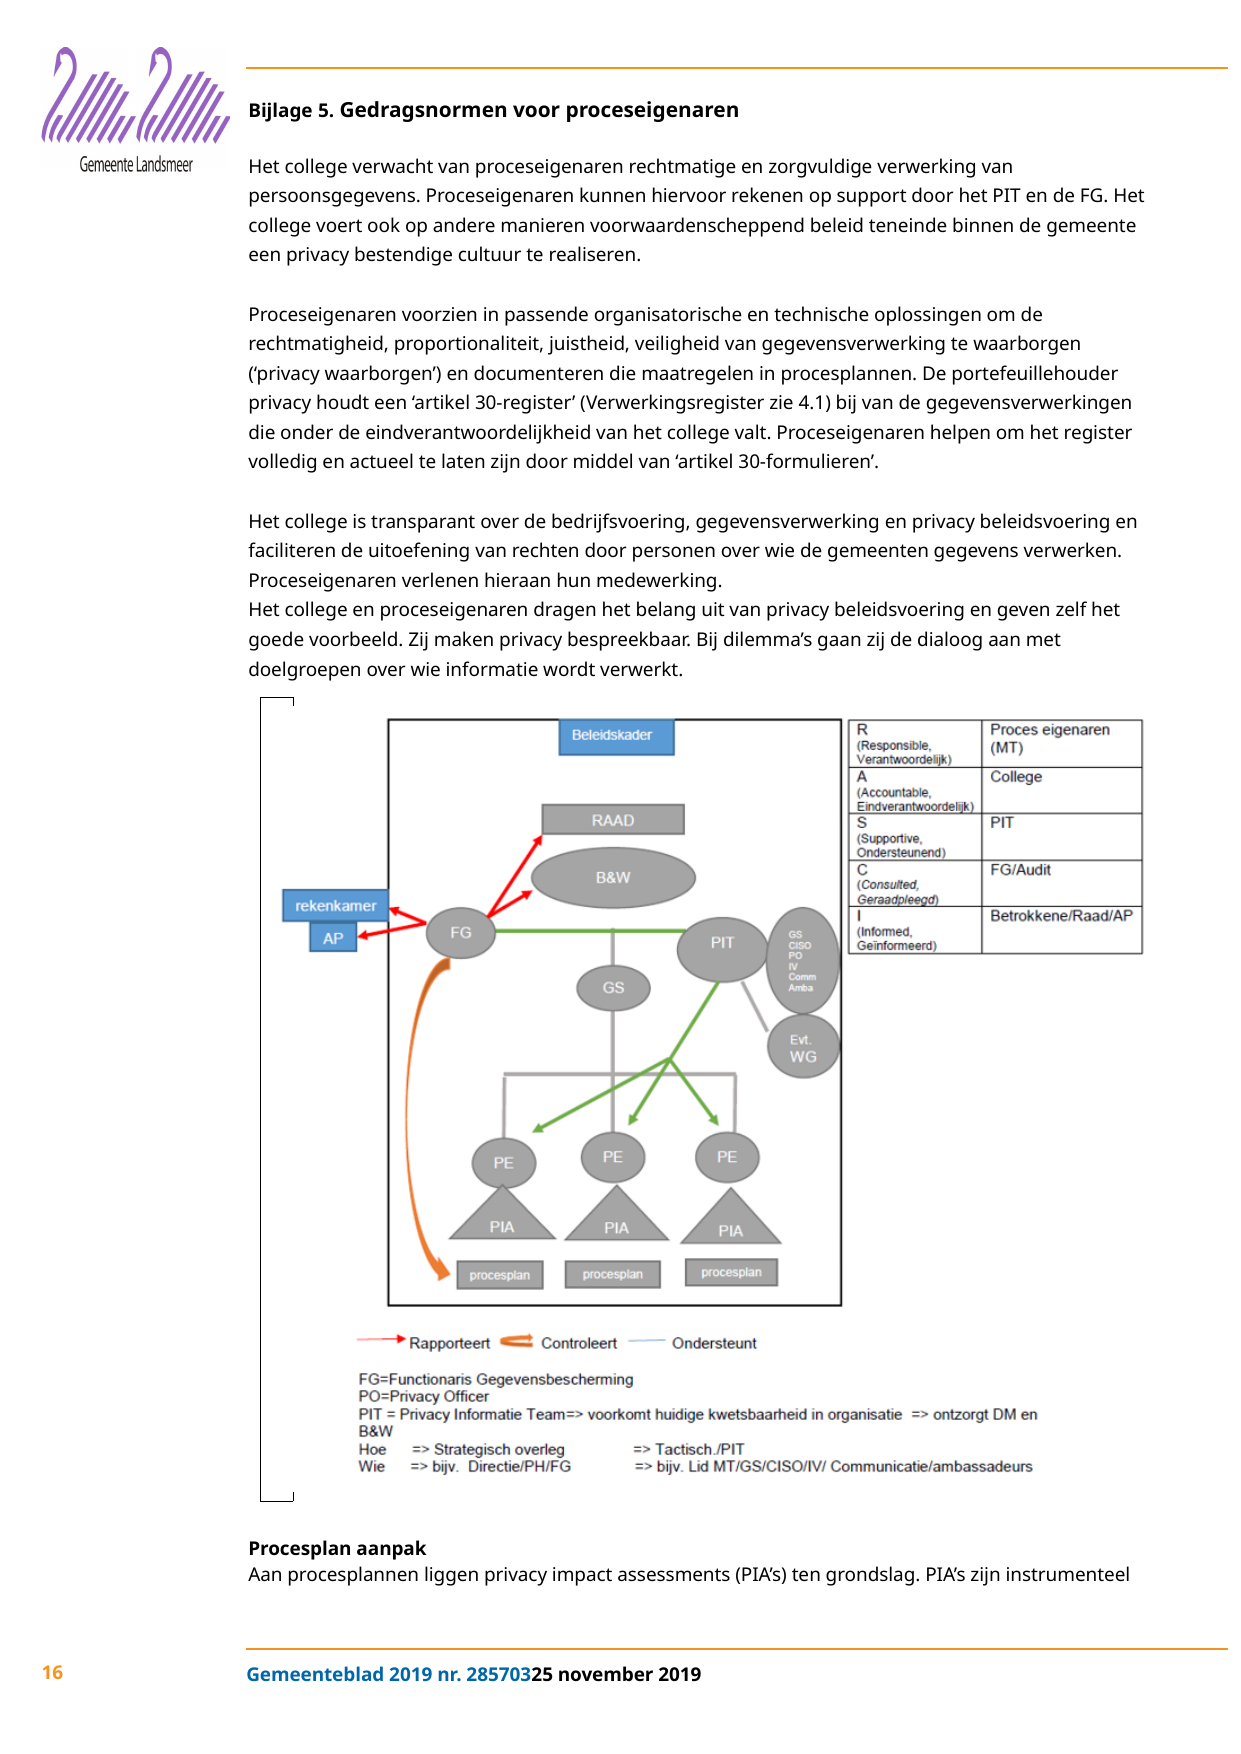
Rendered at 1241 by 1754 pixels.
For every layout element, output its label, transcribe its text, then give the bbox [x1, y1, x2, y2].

picture [41, 47, 231, 172]
picture [268, 706, 1155, 1492]
text Bijlage 5. Gedragsnormen voor proceseigenaren [248, 95, 1152, 123]
text Het college verwacht van proceseigenaren rechtmatige en zorgvuldige verwerking van persoonsgegevens. Proceseigenaren kunnen hiervoor rekenen op support door het PIT en de FG. Het college voert ook op andere manieren voorwaardenscheppend beleid teneinde binnen de gemeente een privacy bestendige cultuur te realiseren. [248, 153, 1152, 267]
text Aan procesplannen liggen privacy impact assessments (PIA’s) ten grondslag. PIA’s zijn instrumenteel [248, 1561, 1152, 1587]
text Procesplan aanpak [248, 1536, 1152, 1561]
text Het college en proceseigenaren dragen het belang uit van privacy beleidsvoering en geven zelf het goede voorbeeld. Zij maken privacy bespreekbaar. Bij dilemma’s gaan zij de dialoog aan met doelgroepen over wie informatie wordt verwerkt. [248, 597, 1152, 682]
text Proceseigenaren voorzien in passende organisatorische en technische oplossingen om de rechtmatigheid, proportionaliteit, juistheid, veiligheid van gegevensverwerking te waarborgen (‘privacy waarborgen’) en documenteren die maatregelen in procesplannen. De portefeuillehouder privacy houdt een ‘artikel 30-register’ (Verwerkingsregister zie 4.1) bij van de gegevensverwerkingen die onder de eindverantwoordelijkheid van het college valt. Proceseigenaren helpen om het register volledig en actueel te laten zijn door middel van ‘artikel 30-formulieren’. [248, 301, 1152, 474]
text Het college is transparant over de bedrijfsvoering, gegevensverwerking en privacy beleidsvoering en faciliteren de uitoefening van rechten door personen over wie de gemeenten gegevens verwerken. Proceseigenaren verlenen hieraan hun medewerking. [248, 508, 1152, 593]
